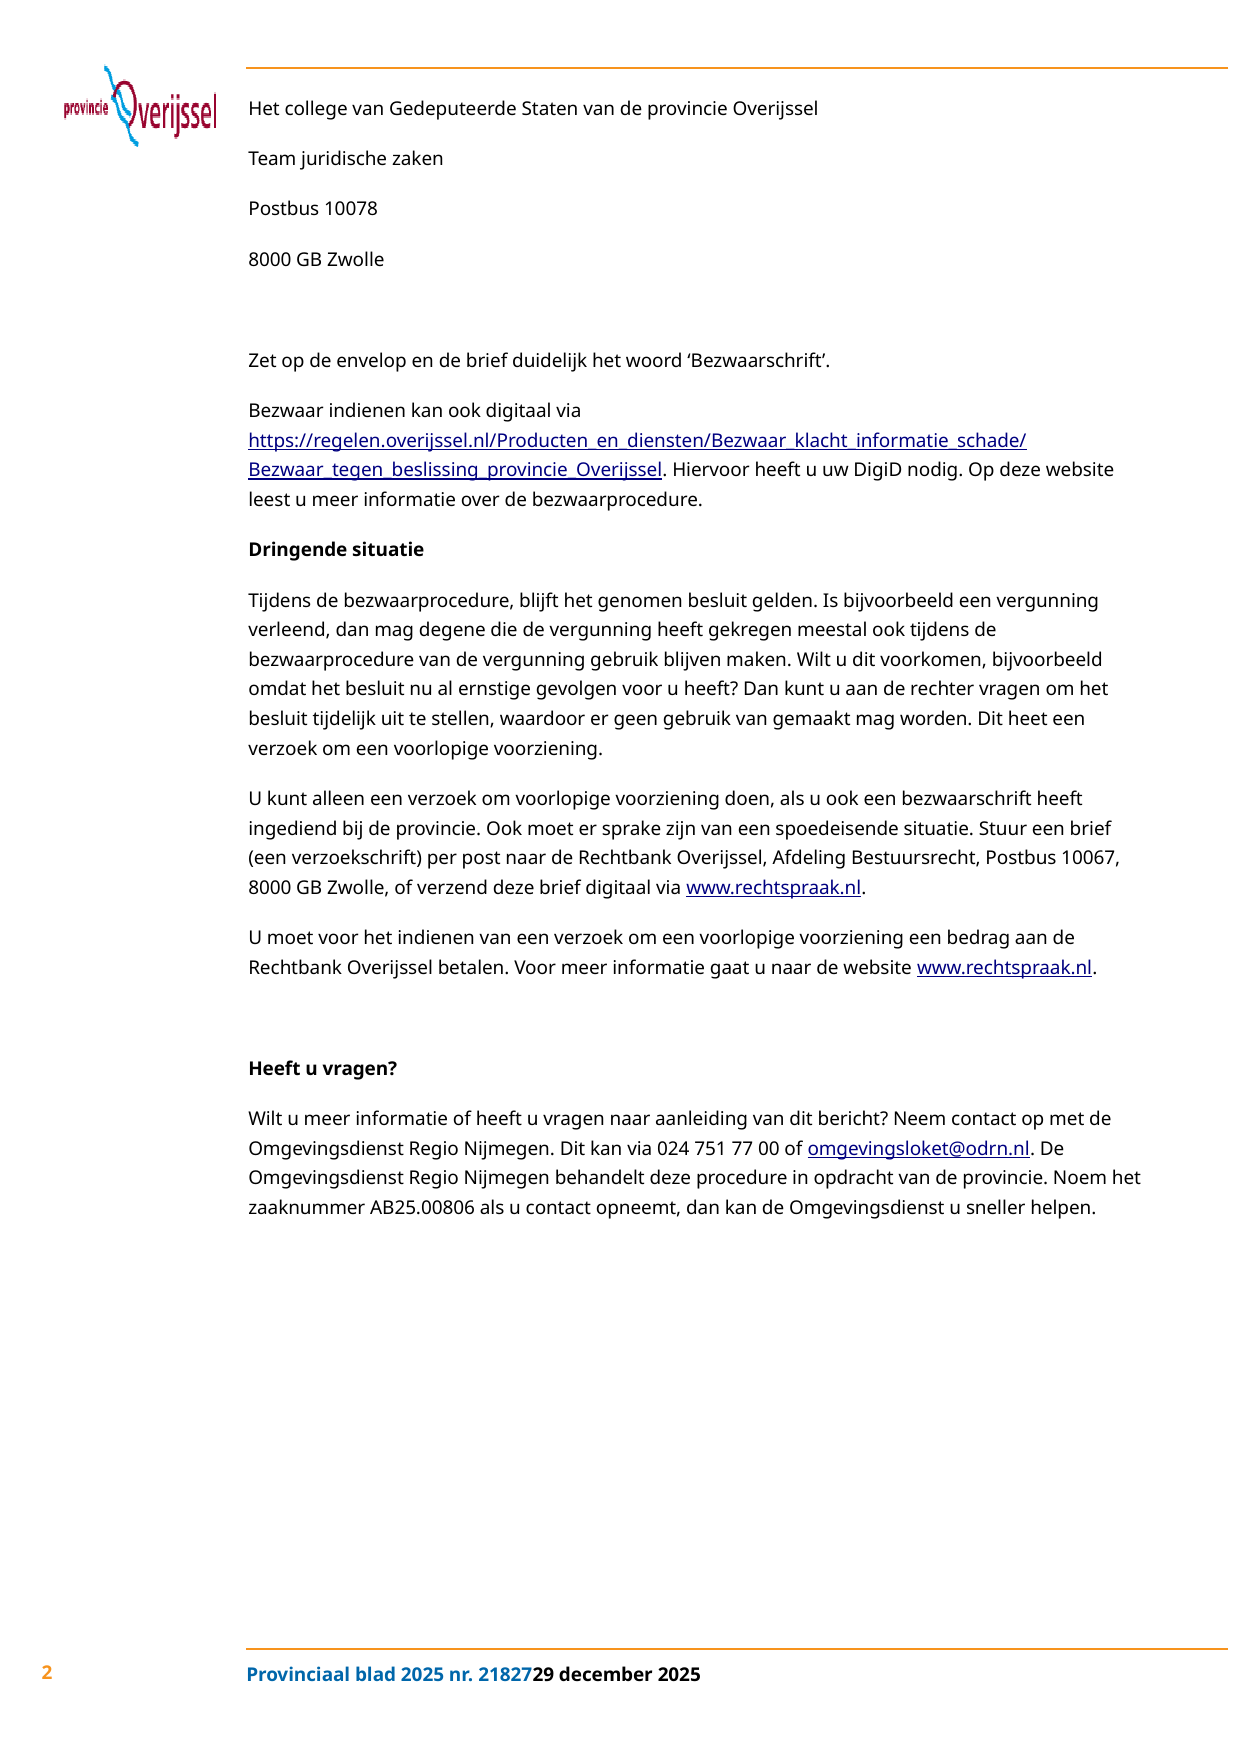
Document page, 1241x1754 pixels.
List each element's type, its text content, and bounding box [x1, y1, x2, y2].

text U kunt alleen een verzoek om voorlopige voorziening doen, als u ook een bezwaarschrift heeft ingediend bij de provincie. Ook moet er sprake zijn van een spoedeisende situatie. Stuur een brief (een verzoekschrift) per post naar de Rechtbank Overijssel, Afdeling Bestuursrecht, Postbus 10067, 8000 GB Zwolle, of verzend deze brief digitaal via www.rechtspraak.nl. [248, 785, 1152, 900]
text Zet op de envelop en de brief duidelijk het woord ‘Bezwaarschrift’. [248, 347, 1152, 373]
picture [41, 47, 231, 172]
text 8000 GB Zwolle [248, 246, 1152, 272]
text Postbus 10078 [248, 196, 1152, 221]
text Het college van Gedeputeerde Staten van de provincie Overijssel [248, 95, 1152, 121]
text Team juridische zaken [248, 145, 1152, 171]
text Dringende situatie [248, 536, 1152, 562]
text U moet voor het indienen van een verzoek om een voorlopige voorziening een bedrag aan de Rechtbank Overijssel betalen. Voor meer informatie gaat u naar de website www.rechtspraak.nl. [248, 924, 1152, 980]
text Bezwaar indienen kan ook digitaal via https://regelen.overijssel.nl/Producten_en_diensten/Bezwaar_klacht_informatie_schade/Bezwaar_tegen_beslissing_provincie_Overijssel. Hiervoor heeft u uw DigiD nodig. Op deze website leest u meer informatie over de bezwaarprocedure. [248, 397, 1152, 512]
text Wilt u meer informatie of heeft u vragen naar aanleiding van dit bericht? Neem contact op met de Omgevingsdienst Regio Nijmegen. Dit kan via 024 751 77 00 of omgevingsloket@odrn.nl. De Omgevingsdienst Regio Nijmegen behandelt deze procedure in opdracht van de provincie. Noem het zaaknummer AB25.00806 als u contact opneemt, dan kan de Omgevingsdienst u sneller helpen. [248, 1105, 1152, 1220]
text Heeft u vragen? [248, 1055, 1152, 1081]
text Tijdens de bezwaarprocedure, blijft het genomen besluit gelden. Is bijvoorbeeld een vergunning verleend, dan mag degene die de vergunning heeft gekregen meestal ook tijdens de bezwaarprocedure van de vergunning gebruik blijven maken. Wilt u dit voorkomen, bijvoorbeeld omdat het besluit nu al ernstige gevolgen voor u heeft? Dan kunt u aan de rechter vragen om het besluit tijdelijk uit te stellen, waardoor er geen gebruik van gemaakt mag worden. Dit heet een verzoek om een voorlopige voorziening. [248, 587, 1152, 761]
